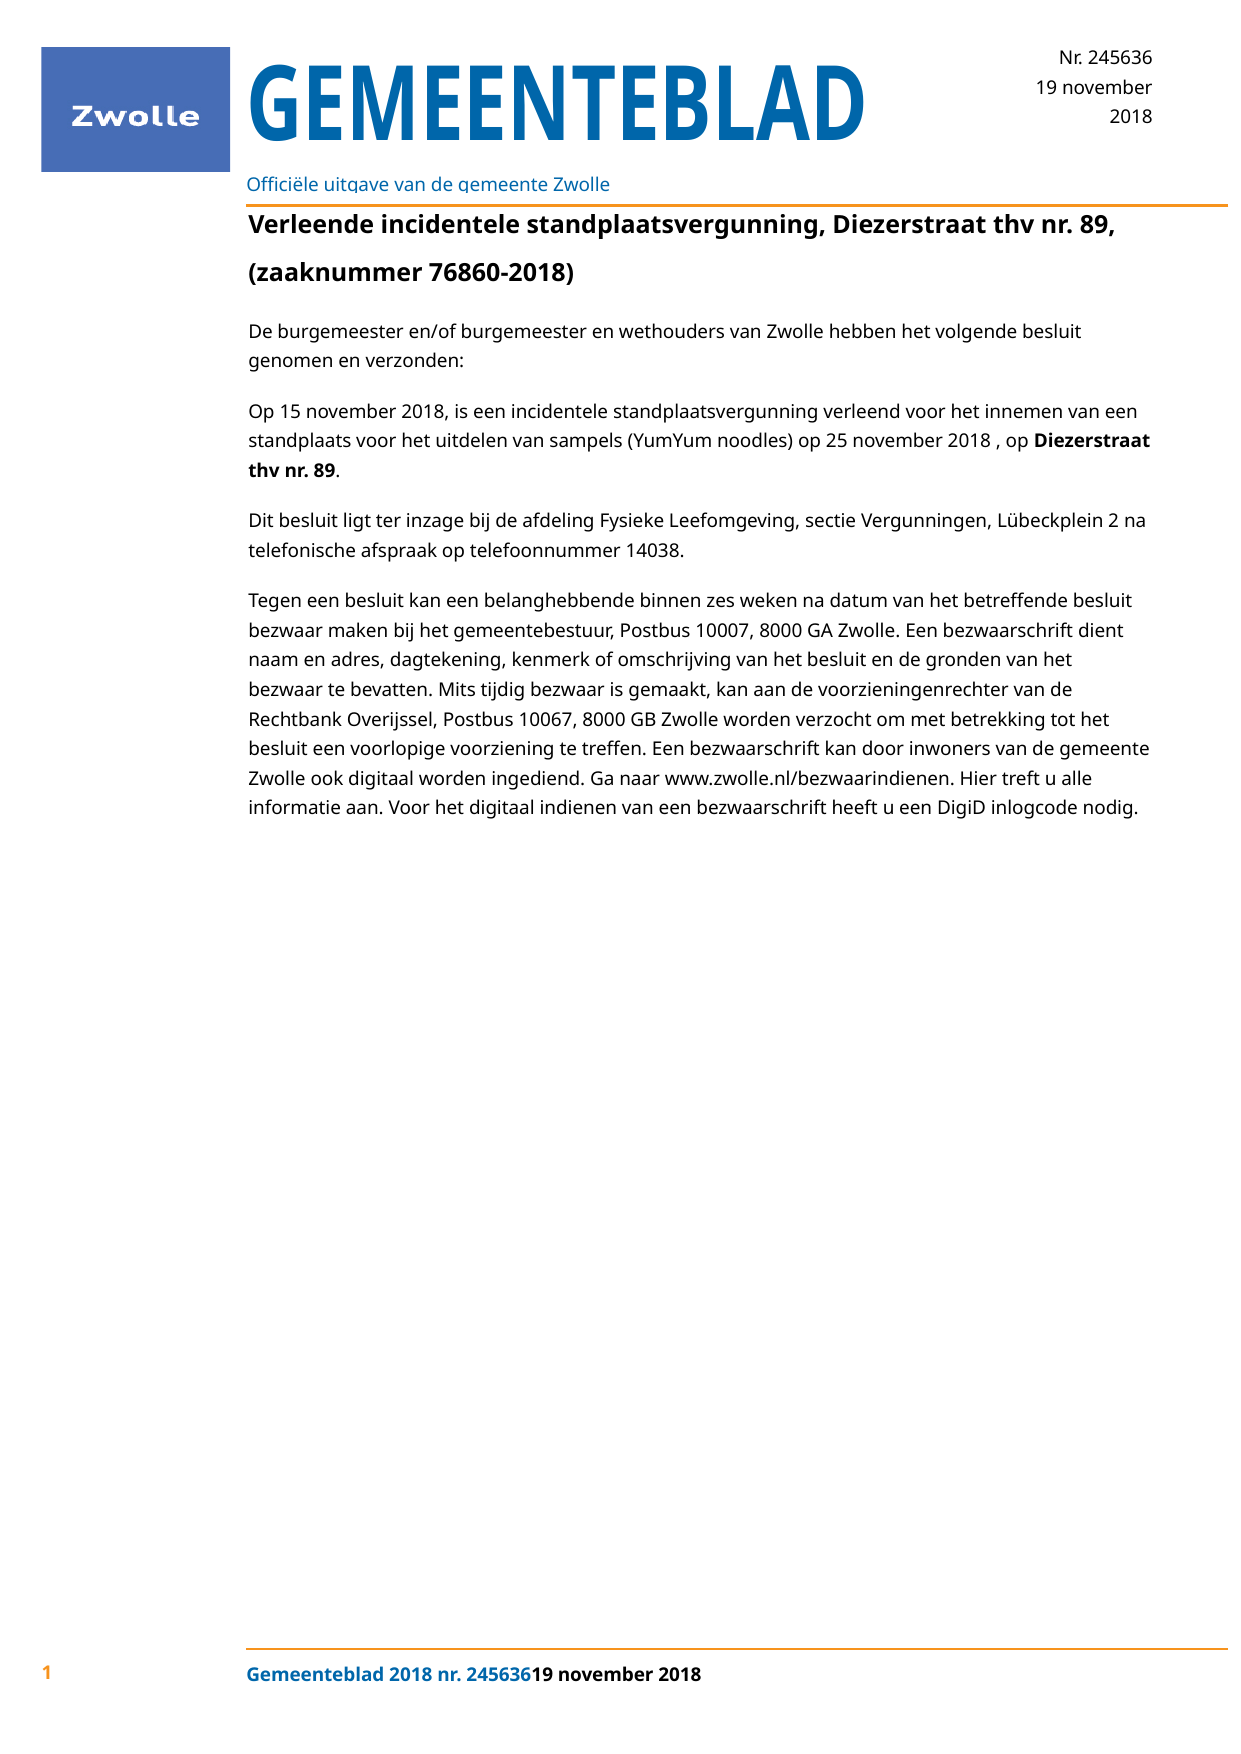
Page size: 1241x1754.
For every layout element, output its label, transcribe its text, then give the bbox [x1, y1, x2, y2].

text Tegen een besluit kan een belanghebbende binnen zes weken na datum van het betreffende besluit bezwaar maken bij het gemeentebestuur, Postbus 10007, 8000 GA Zwolle. Een bezwaarschrift dient naam en adres, dagtekening, kenmerk of omschrijving van het besluit en de gronden van het bezwaar te bevatten. Mits tijdig bezwaar is gemaakt, kan aan de voorzieningenrechter van de Rechtbank Overijssel, Postbus 10067, 8000 GB Zwolle worden verzocht om met betrekking tot het besluit een voorlopige voorziening te treffen. Een bezwaarschrift kan door inwoners van de gemeente Zwolle ook digitaal worden ingediend. Ga naar www.zwolle.nl/bezwaarindienen. Hier treft u alle informatie aan. Voor het digitaal indienen van een bezwaarschrift heeft u een DigiD inlogcode nodig. [248, 587, 1152, 820]
picture [41, 47, 231, 172]
text Dit besluit ligt ter inzage bij de afdeling Fysieke Leefomgeving, sectie Vergunningen, Lübeckplein 2 na telefonische afspraak op telefoonnummer 14038. [248, 507, 1152, 563]
text Verleende incidentele standplaatsvergunning, Diezerstraat thv nr. 89, (zaaknummer 76860-2018) [248, 207, 1152, 288]
text De burgemeester en/of burgemeester en wethouders van Zwolle hebben het volgende besluit genomen en verzonden: [248, 318, 1152, 373]
text Op 15 november 2018, is een incidentele standplaatsvergunning verleend voor het innemen van een standplaats voor het uitdelen van sampels (YumYum noodles) op 25 november 2018 , op Diezerstraat thv nr. 89. [248, 398, 1152, 483]
